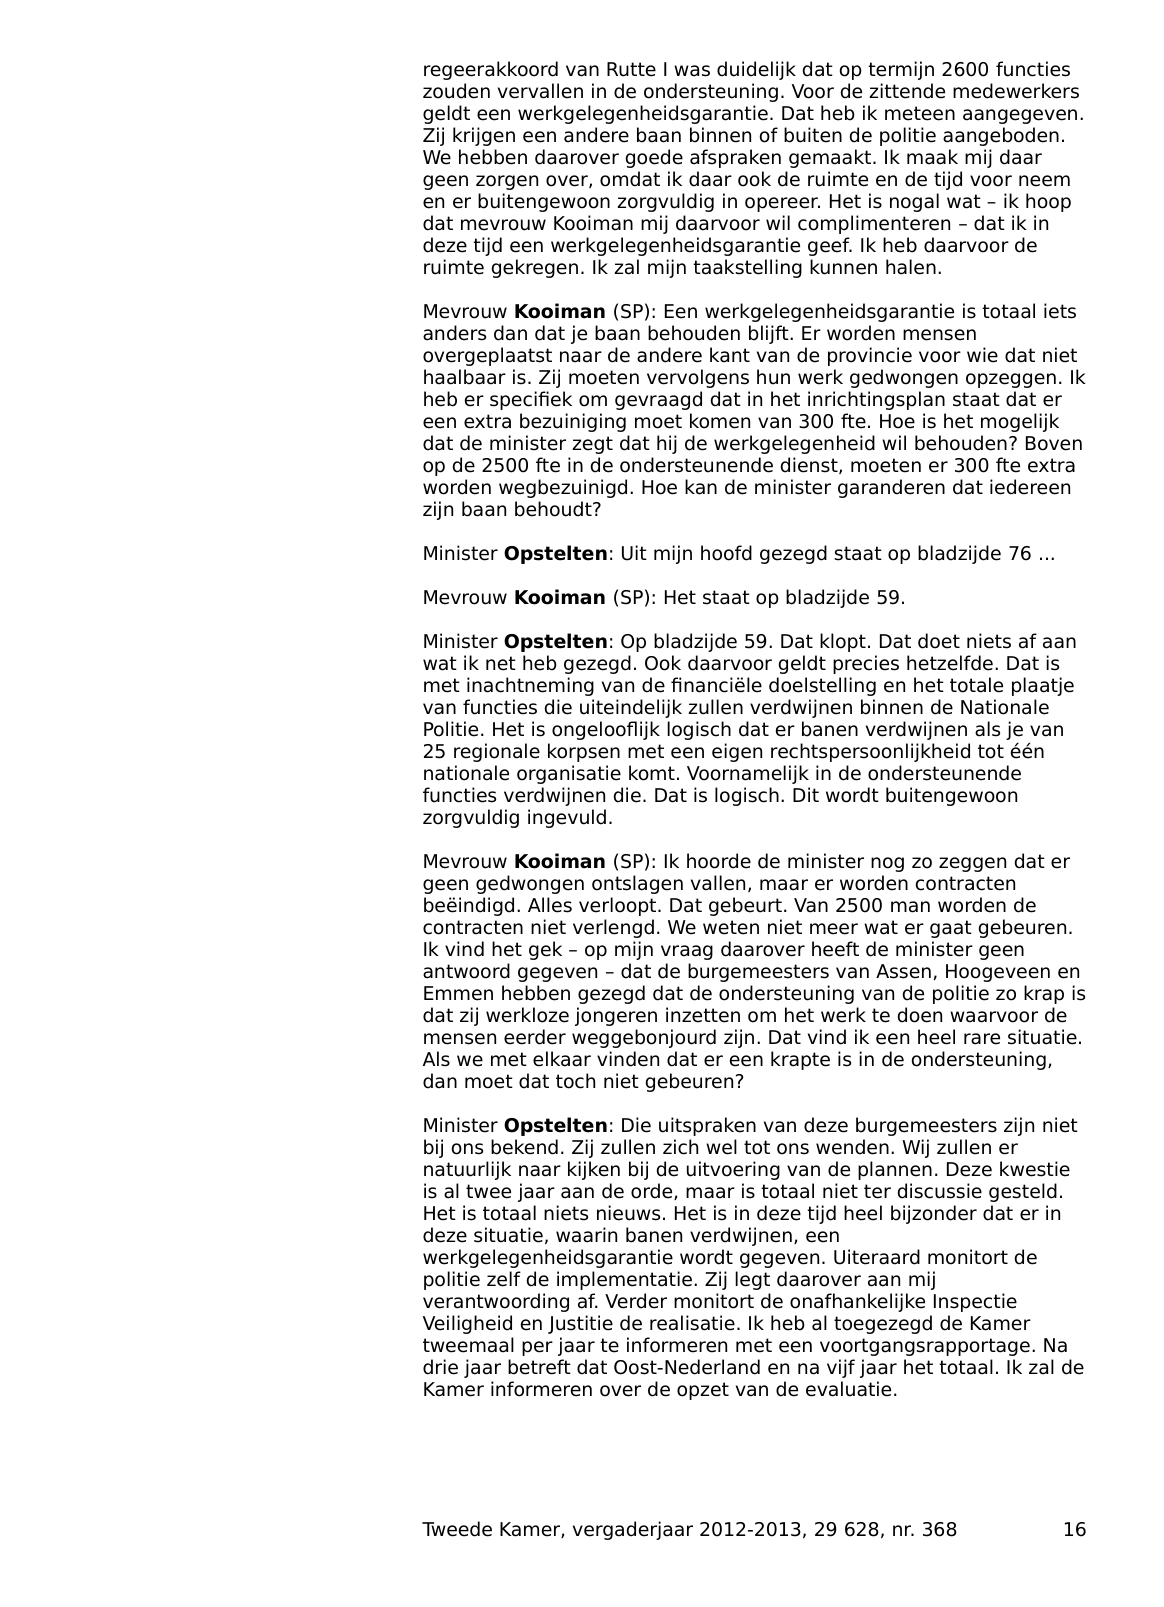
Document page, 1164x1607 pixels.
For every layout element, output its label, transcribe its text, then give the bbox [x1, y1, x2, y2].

text Minister Opstelten: Uit mijn hoofd gezegd staat op bladzijde 76 ... [422, 543, 1087, 565]
text regeerakkoord van Rutte I was duidelijk dat op termijn 2600 functies zouden vervallen in de ondersteuning. Voor de zittende medewerkers geldt een werkgelegenheidsgarantie. Dat heb ik meteen aangegeven. Zij krijgen een andere baan binnen of buiten de politie aangeboden. We hebben daarover goede afspraken gemaakt. Ik maak mij daar geen zorgen over, omdat ik daar ook de ruimte en de tijd voor neem en er buitengewoon zorgvuldig in opereer. Het is nogal wat – ik hoop dat mevrouw Kooiman mij daarvoor wil complimenteren – dat ik in deze tijd een werkgelegenheidsgarantie geef. Ik heb daarvoor de ruimte gekregen. Ik zal mijn taakstelling kunnen halen. [422, 59, 1087, 279]
text Minister Opstelten: Op bladzijde 59. Dat klopt. Dat doet niets af aan wat ik net heb gezegd. Ook daarvoor geldt precies hetzelfde. Dat is met inachtneming van de financiële doelstelling en het totale plaatje van functies die uiteindelijk zullen verdwijnen binnen de Nationale Politie. Het is ongelooflijk logisch dat er banen verdwijnen als je van 25 regionale korpsen met een eigen rechtspersoonlijkheid tot één nationale organisatie komt. Voornamelijk in de ondersteunende functies verdwijnen die. Dat is logisch. Dit wordt buitengewoon zorgvuldig ingevuld. [422, 631, 1087, 829]
text Minister Opstelten: Die uitspraken van deze burgemeesters zijn niet bij ons bekend. Zij zullen zich wel tot ons wenden. Wij zullen er natuurlijk naar kijken bij de uitvoering van de plannen. Deze kwestie is al twee jaar aan de orde, maar is totaal niet ter discussie gesteld. Het is totaal niets nieuws. Het is in deze tijd heel bijzonder dat er in deze situatie, waarin banen verdwijnen, een werkgelegenheidsgarantie wordt gegeven. Uiteraard monitort de politie zelf de implementatie. Zij legt daarover aan mij verantwoording af. Verder monitort de onafhankelijke Inspectie Veiligheid en Justitie de realisatie. Ik heb al toegezegd de Kamer tweemaal per jaar te informeren met een voortgangsrapportage. Na drie jaar betreft dat Oost-Nederland en na vijf jaar het totaal. Ik zal de Kamer informeren over de opzet van de evaluatie. [422, 1115, 1087, 1401]
text Mevrouw Kooiman (SP): Een werkgelegenheidsgarantie is totaal iets anders dan dat je baan behouden blijft. Er worden mensen overgeplaatst naar de andere kant van de provincie voor wie dat niet haalbaar is. Zij moeten vervolgens hun werk gedwongen opzeggen. Ik heb er specifiek om gevraagd dat in het inrichtingsplan staat dat er een extra bezuiniging moet komen van 300 fte. Hoe is het mogelijk dat de minister zegt dat hij de werkgelegenheid wil behouden? Boven op de 2500 fte in de ondersteunende dienst, moeten er 300 fte extra worden wegbezuinigd. Hoe kan de minister garanderen dat iedereen zijn baan behoudt? [422, 301, 1087, 521]
text Mevrouw Kooiman (SP): Het staat op bladzijde 59. [422, 587, 1087, 609]
text Mevrouw Kooiman (SP): Ik hoorde de minister nog zo zeggen dat er geen gedwongen ontslagen vallen, maar er worden contracten beëindigd. Alles verloopt. Dat gebeurt. Van 2500 man worden de contracten niet verlengd. We weten niet meer wat er gaat gebeuren. Ik vind het gek – op mijn vraag daarover heeft de minister geen antwoord gegeven – dat de burgemeesters van Assen, Hoogeveen en Emmen hebben gezegd dat de ondersteuning van de politie zo krap is dat zij werkloze jongeren inzetten om het werk te doen waarvoor de mensen eerder weggebonjourd zijn. Dat vind ik een heel rare situatie. Als we met elkaar vinden dat er een krapte is in de ondersteuning, dan moet dat toch niet gebeuren? [422, 851, 1087, 1093]
